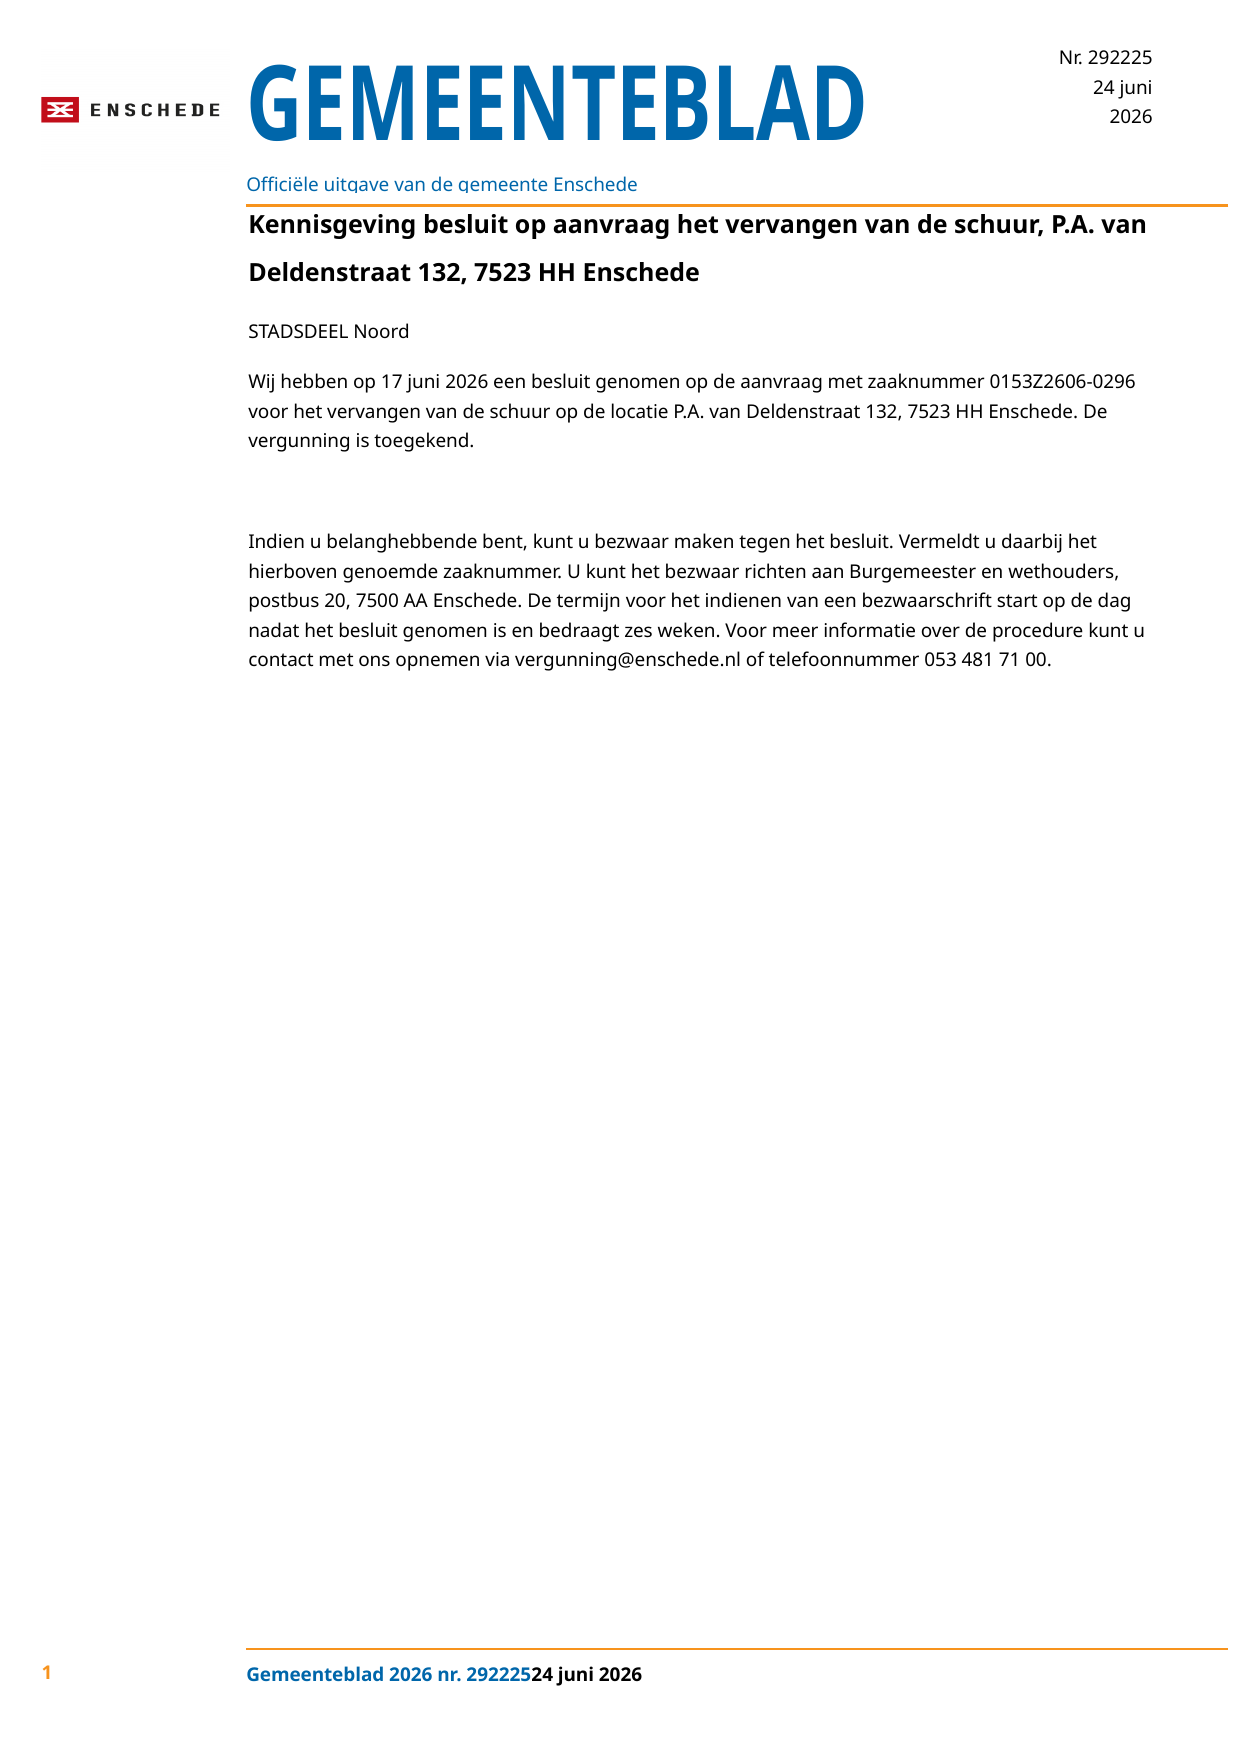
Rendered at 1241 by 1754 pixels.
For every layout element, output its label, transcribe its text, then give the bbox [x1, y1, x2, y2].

text Kennisgeving besluit op aanvraag het vervangen van de schuur, P.A. van Deldenstraat 132, 7523 HH Enschede [248, 207, 1152, 288]
text Wij hebben op 17 juni 2026 een besluit genomen op de aanvraag met zaaknummer 0153Z2606-0296 voor het vervangen van de schuur op de locatie P.A. van Deldenstraat 132, 7523 HH Enschede. De vergunning is toegekend. [248, 368, 1152, 453]
text Indien u belanghebbende bent, kunt u bezwaar maken tegen het besluit. Vermeldt u daarbij het hierboven genoemde zaaknummer. U kunt het bezwaar richten aan Burgemeester en wethouders, postbus 20, 7500 AA Enschede. De termijn voor het indienen van een bezwaarschrift start op de dag nadat het besluit genomen is en bedraagt zes weken. Voor meer informatie over de procedure kunt u contact met ons opnemen via vergunning@enschede.nl of telefoonnummer 053 481 71 00. [248, 528, 1152, 672]
text STADSDEEL Noord [248, 318, 1152, 344]
picture [41, 47, 231, 172]
